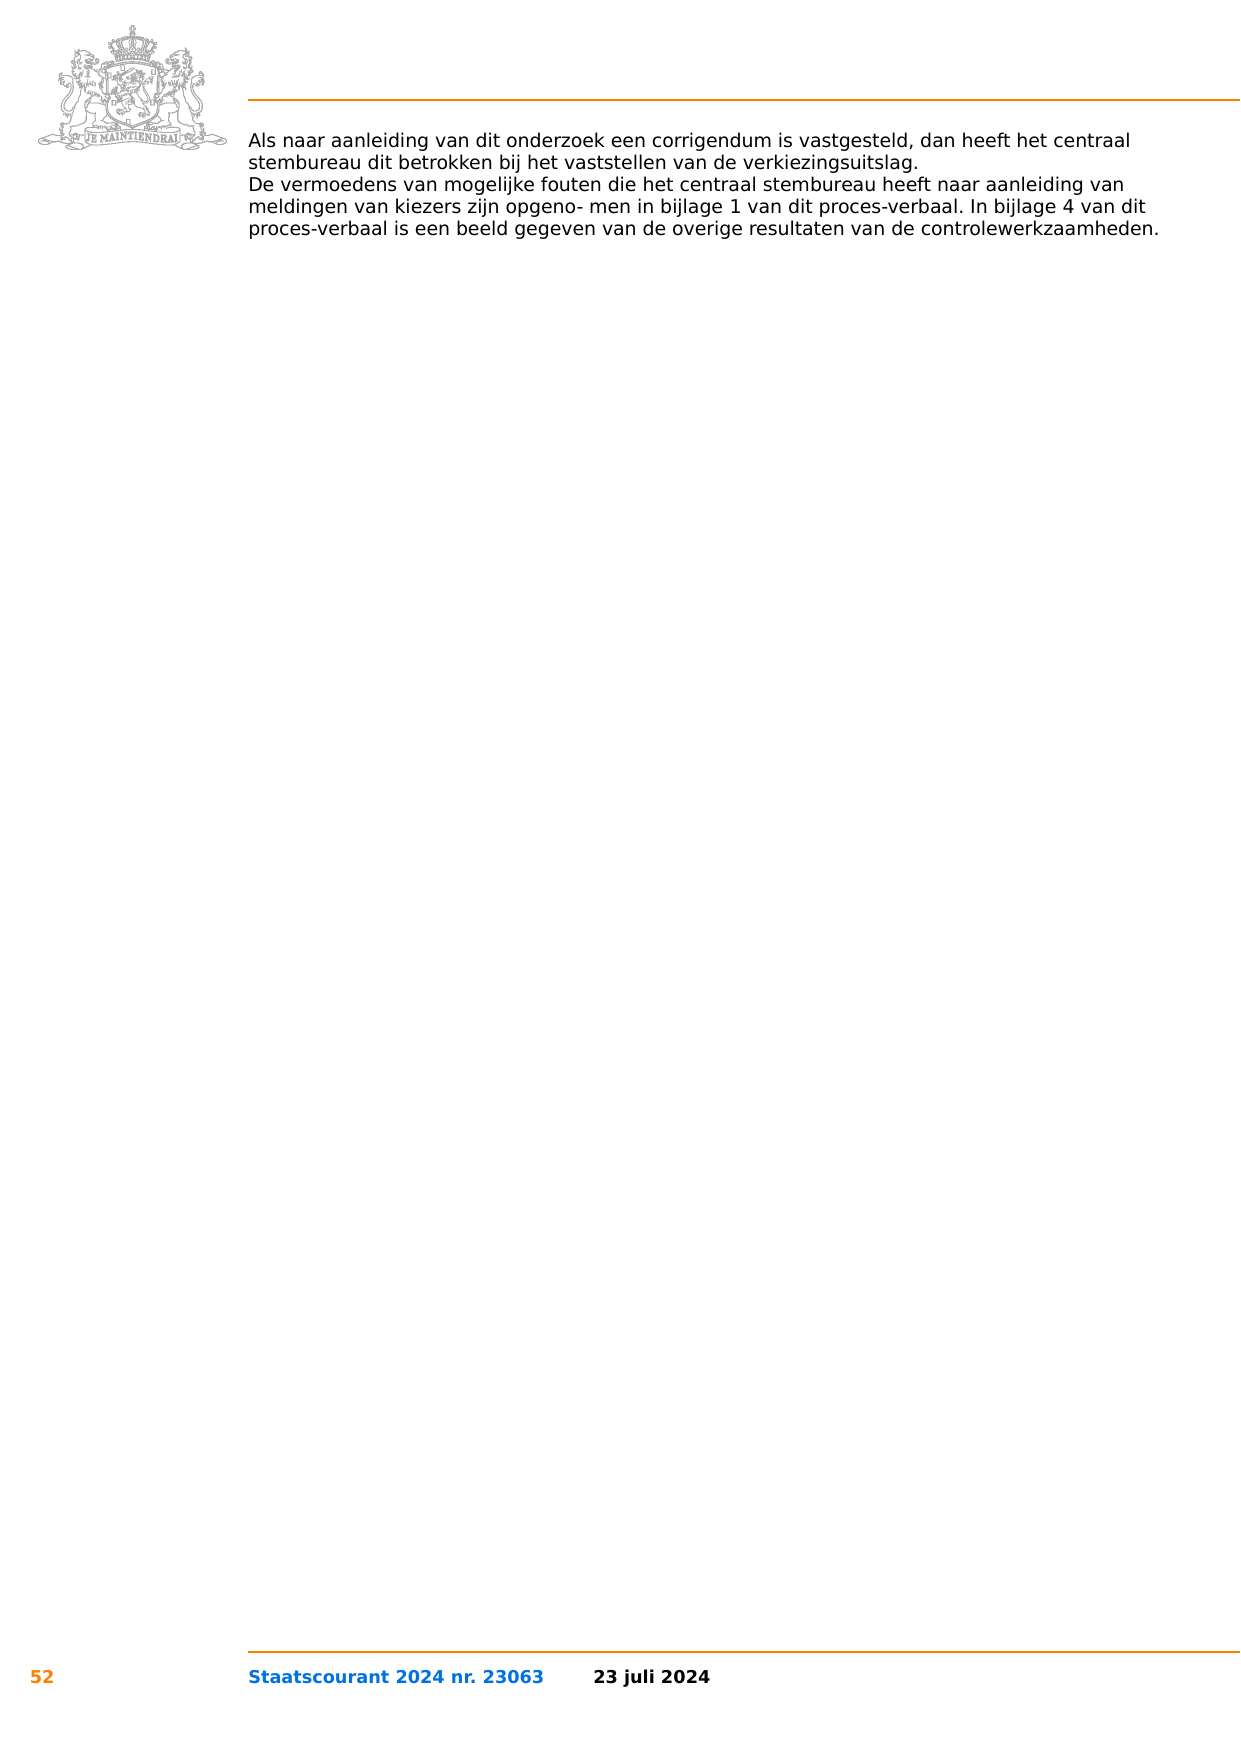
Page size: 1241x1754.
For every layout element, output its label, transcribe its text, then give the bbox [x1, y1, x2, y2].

text Als naar aanleiding van dit onderzoek een corrigendum is vastgesteld, dan heeft het centraal stembureau dit betrokken bij het vaststellen van de verkiezingsuitslag. [248, 130, 1163, 174]
picture [38, 25, 227, 150]
text De vermoedens van mogelijke fouten die het centraal stembureau heeft naar aanleiding van meldingen van kiezers zijn opgeno- men in bijlage 1 van dit proces-verbaal. In bijlage 4 van dit proces-verbaal is een beeld gegeven van de overige resultaten van de controlewerkzaamheden. [248, 174, 1163, 240]
